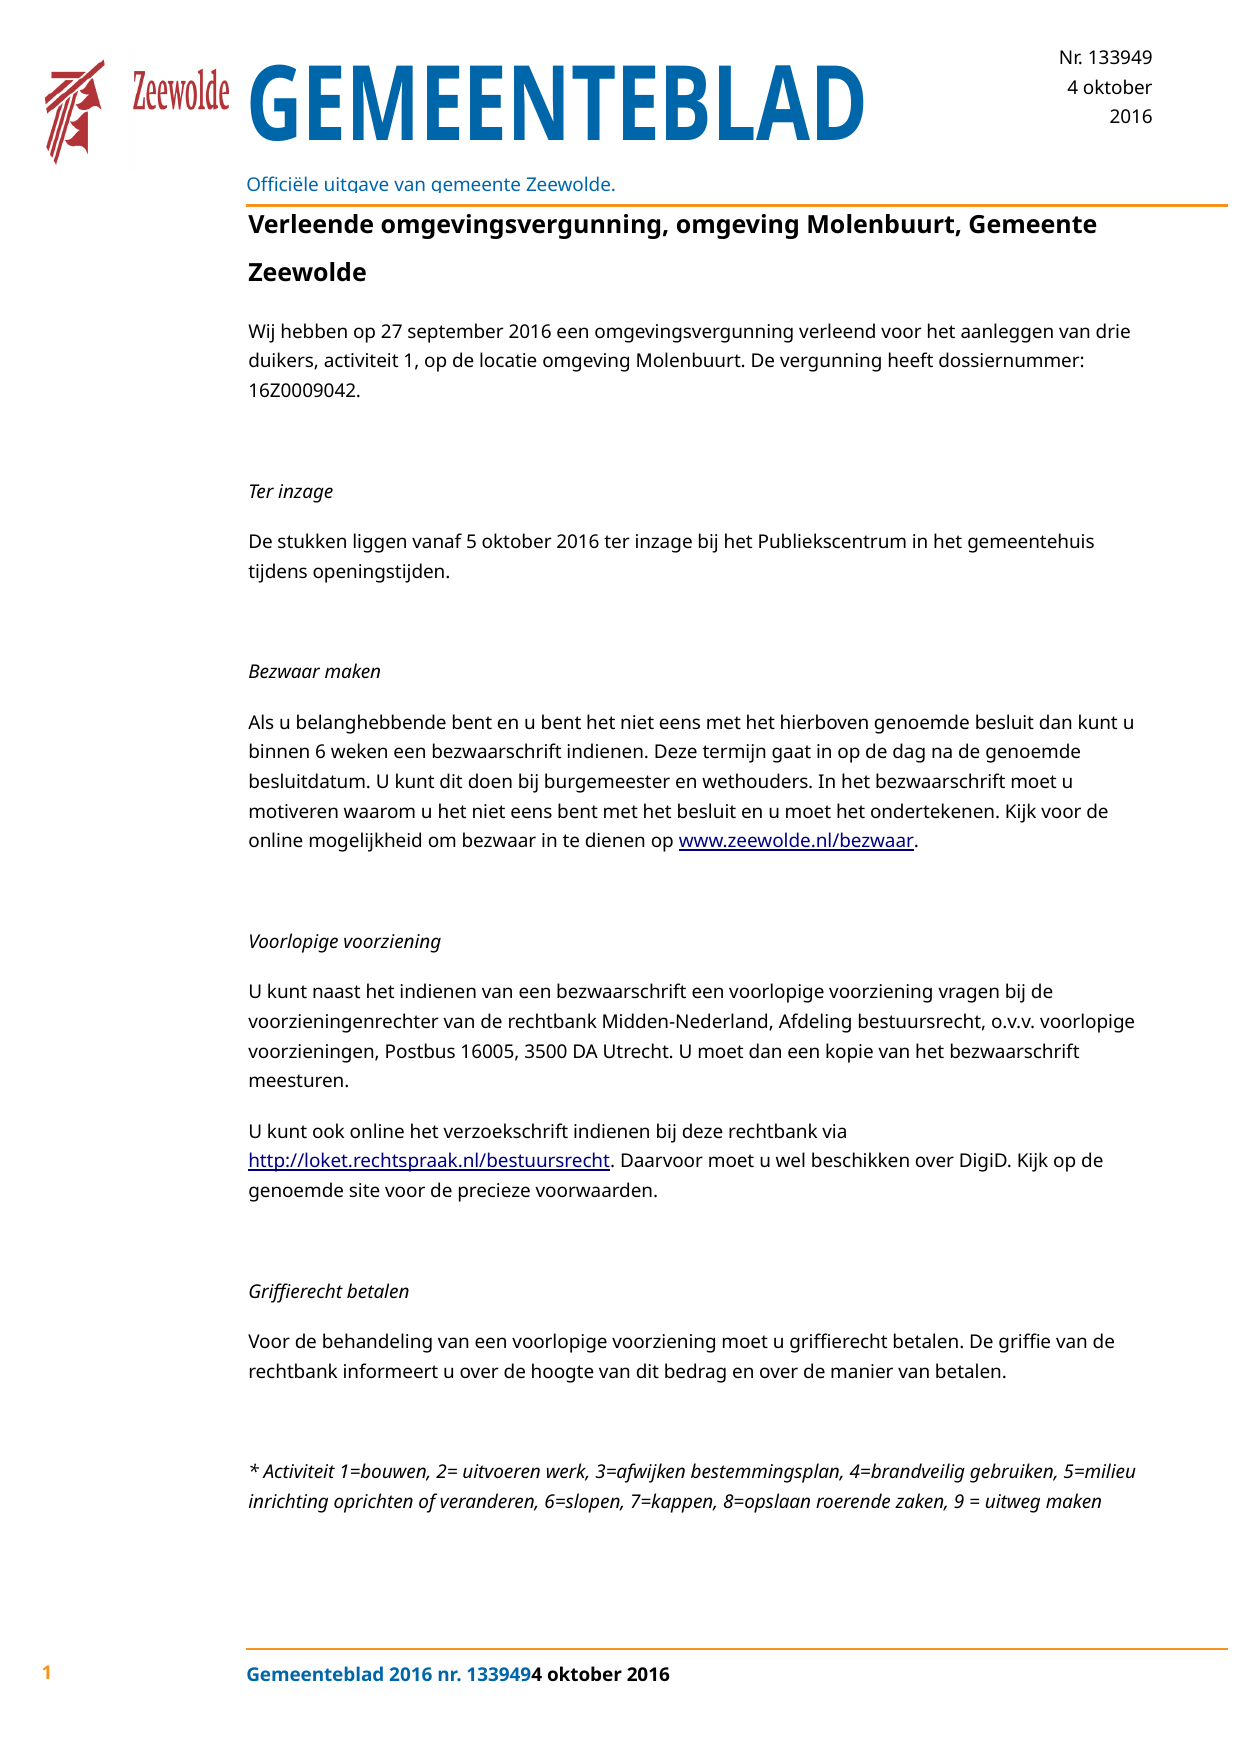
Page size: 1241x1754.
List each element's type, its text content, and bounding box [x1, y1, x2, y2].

text Wij hebben op 27 september 2016 een omgevingsvergunning verleend voor het aanleggen van drie duikers, activiteit 1, op de locatie omgeving Molenbuurt. De vergunning heeft dossiernummer: 16Z0009042. [248, 318, 1152, 403]
text Ter inzage [248, 478, 1152, 504]
text De stukken liggen vanaf 5 oktober 2016 ter inzage bij het Publiekscentrum in het gemeentehuis tijdens openingstijden. [248, 528, 1152, 584]
text Verleende omgevingsvergunning, omgeving Molenbuurt, Gemeente Zeewolde [248, 207, 1152, 288]
text Als u belanghebbende bent en u bent het niet eens met het hierboven genoemde besluit dan kunt u binnen 6 weken een bezwaarschrift indienen. Deze termijn gaat in op de dag na de genoemde besluitdatum. U kunt dit doen bij burgemeester en wethouders. In het bezwaarschrift moet u motiveren waarom u het niet eens bent met het besluit en u moet het ondertekenen. Kijk voor de online mogelijkheid om bezwaar in te dienen op www.zeewolde.nl/bezwaar. [248, 709, 1152, 853]
text Griffierecht betalen [248, 1278, 1152, 1304]
text Voor de behandeling van een voorlopige voorziening moet u griffierecht betalen. De griffie van de rechtbank informeert u over de hoogte van dit bedrag en over de manier van betalen. [248, 1328, 1152, 1384]
picture [41, 47, 231, 172]
text U kunt naast het indienen van een bezwaarschrift een voorlopige voorziening vragen bij de voorzieningenrechter van de rechtbank Midden-Nederland, Afdeling bestuursrecht, o.v.v. voorlopige voorzieningen, Postbus 16005, 3500 DA Utrecht. U moet dan een kopie van het bezwaarschrift meesturen. [248, 979, 1152, 1093]
text * Activiteit 1=bouwen, 2= uitvoeren werk, 3=afwijken bestemmingsplan, 4=brandveilig gebruiken, 5=milieu inrichting oprichten of veranderen, 6=slopen, 7=kappen, 8=opslaan roerende zaken, 9 = uitweg maken [248, 1459, 1152, 1514]
text Voorlopige voorziening [248, 928, 1152, 954]
text Bezwaar maken [248, 659, 1152, 684]
text U kunt ook online het verzoekschrift indienen bij deze rechtbank via http://loket.rechtspraak.nl/bestuursrecht. Daarvoor moet u wel beschikken over DigiD. Kijk op de genoemde site voor de precieze voorwaarden. [248, 1118, 1152, 1203]
